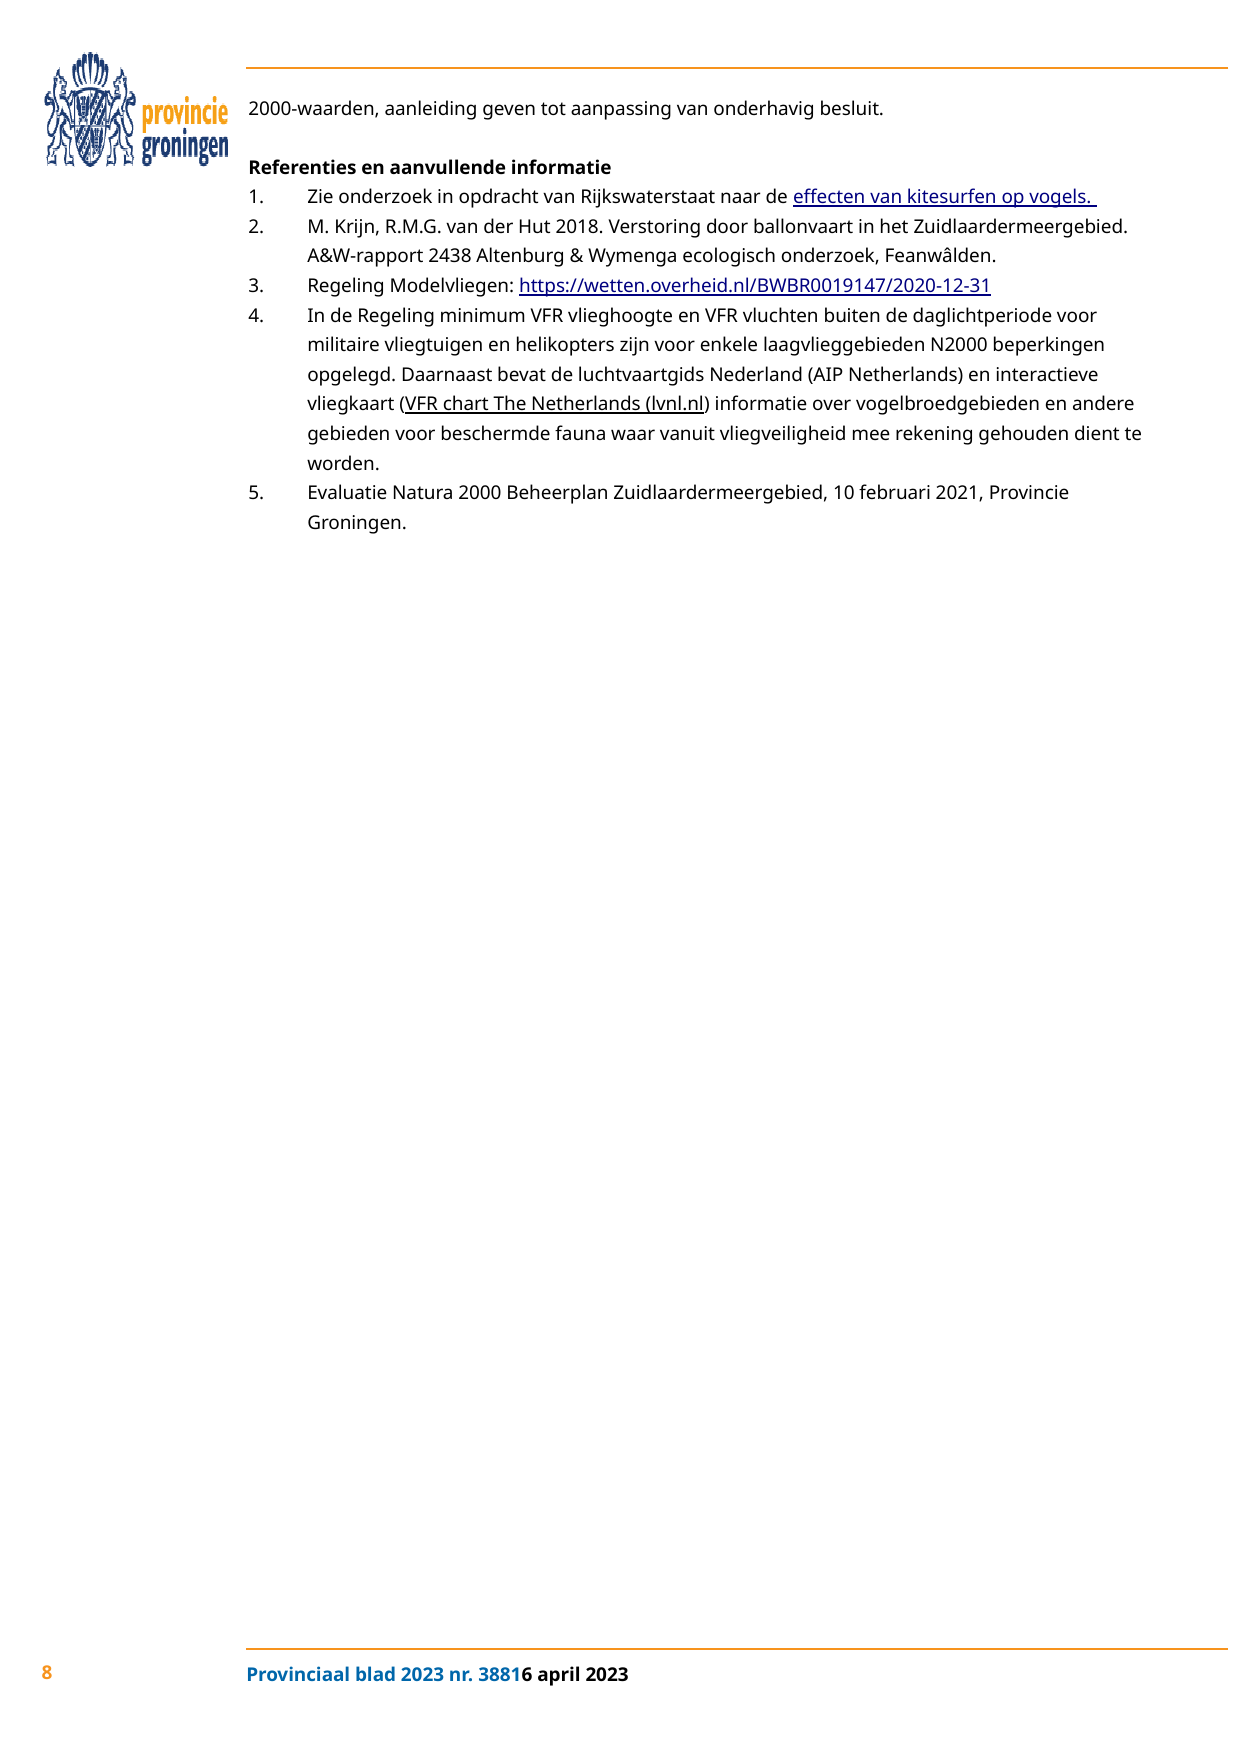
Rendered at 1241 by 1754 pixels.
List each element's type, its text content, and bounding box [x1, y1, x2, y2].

text Referenties en aanvullende informatie [248, 154, 1152, 180]
list In de Regeling minimum VFR vlieghoogte en VFR vluchten buiten de daglichtperiode voor militaire vliegtuigen en helikopters zijn voor enkele laagvlieggebieden N2000 beperkingen opgelegd. Daarnaast bevat de luchtvaartgids Nederland (AIP Netherlands) en interactieve vliegkaart (VFR chart The Netherlands (lvnl.nl) informatie over vogelbroedgebieden en andere gebieden voor beschermde fauna waar vanuit vliegveiligheid mee rekening gehouden dient te worden. [248, 302, 1152, 476]
list Zie onderzoek in opdracht van Rijkswaterstaat naar de effecten van kitesurfen op vogels. [248, 183, 1152, 209]
list M. Krijn, R.M.G. van der Hut 2018. Verstoring door ballonvaart in het Zuidlaardermeergebied. A&W-rapport 2438 Altenburg & Wymenga ecologisch onderzoek, Feanwâlden. [248, 213, 1152, 268]
list Evaluatie Natura 2000 Beheerplan Zuidlaardermeergebied, 10 februari 2021, Provincie Groningen. [248, 479, 1152, 535]
picture [41, 47, 231, 172]
list Regeling Modelvliegen: https://wetten.overheid.nl/BWBR0019147/2020-12-31 [248, 272, 1152, 298]
text 2000-waarden, aanleiding geven tot aanpassing van onderhavig besluit. [248, 95, 1152, 121]
